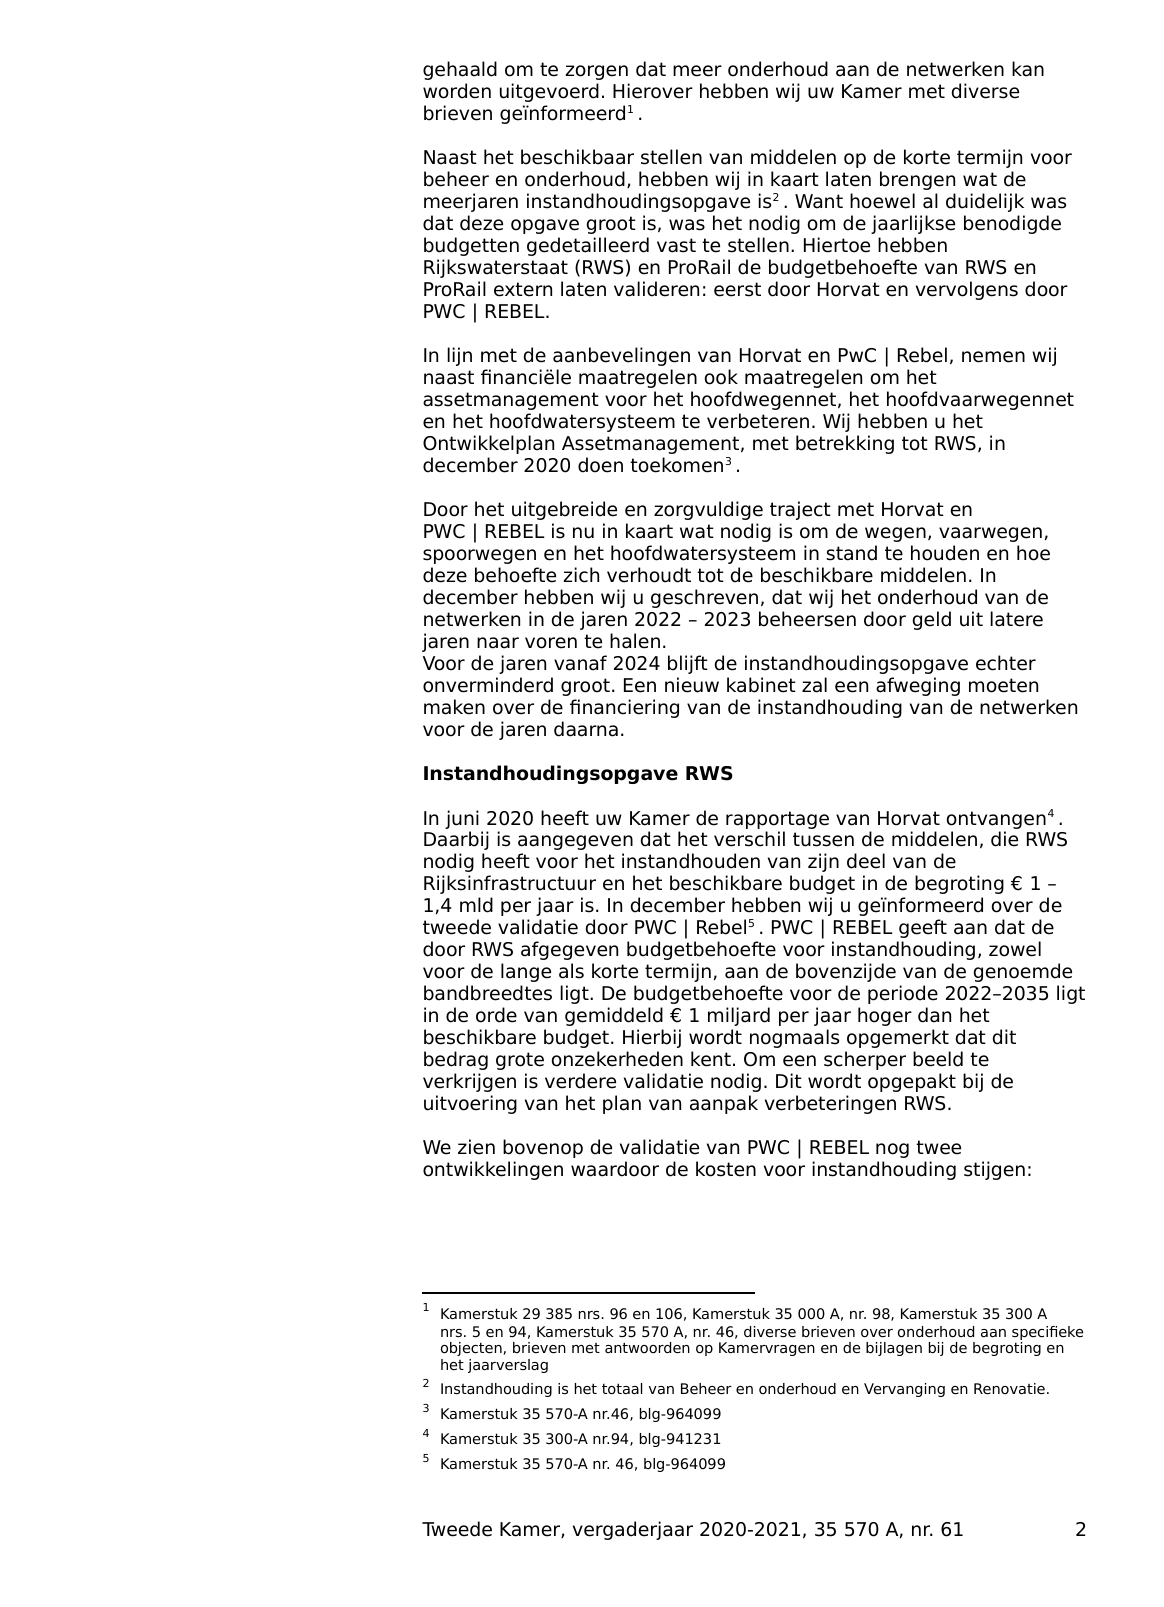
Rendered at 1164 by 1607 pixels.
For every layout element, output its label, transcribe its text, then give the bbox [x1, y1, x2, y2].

text Kamerstuk 35 300-A nr.94, blg-941231 [422, 1427, 1087, 1449]
text Kamerstuk 29 385 nrs. 96 en 106, Kamerstuk 35 000 A, nr. 98, Kamerstuk 35 300 A nrs. 5 en 94, Kamerstuk 35 570 A, nr. 46, diverse brieven over onderhoud aan specifieke objecten, brieven met antwoorden op Kamervragen en de bijlagen bij de begroting en het jaarverslag [422, 1302, 1087, 1374]
subtitle Instandhoudingsopgave RWS [422, 763, 1087, 785]
text In juni 2020 heeft uw Kamer de rapportage van Horvat ontvangen. Daarbij is aangegeven dat het verschil tussen de middelen, die RWS nodig heeft voor het instandhouden van zijn deel van de Rijksinfrastructuur en het beschikbare budget in de begroting € 1 – 1,4 mld per jaar is. In december hebben wij u geïnformeerd over de tweede validatie door PWC | Rebel. PWC | REBEL geeft aan dat de door RWS afgegeven budgetbehoefte voor instandhouding, zowel voor de lange als korte termijn, aan de bovenzijde van de genoemde bandbreedtes ligt. De budgetbehoefte voor de periode 2022–2035 ligt in de orde van gemiddeld € 1 miljard per jaar hoger dan het beschikbare budget. Hierbij wordt nogmaals opgemerkt dat dit bedrag grote onzekerheden kent. Om een scherper beeld te verkrijgen is verdere validatie nodig. Dit wordt opgepakt bij de uitvoering van het plan van aanpak verbeteringen RWS. [422, 807, 1087, 1115]
text gehaald om te zorgen dat meer onderhoud aan de netwerken kan worden uitgevoerd. Hierover hebben wij uw Kamer met diverse brieven geïnformeerd. [422, 59, 1087, 125]
text Door het uitgebreide en zorgvuldige traject met Horvat en PWC | REBEL is nu in kaart wat nodig is om de wegen, vaarwegen, spoorwegen en het hoofdwatersysteem in stand te houden en hoe deze behoefte zich verhoudt tot de beschikbare middelen. In december hebben wij u geschreven, dat wij het onderhoud van de netwerken in de jaren 2022 – 2023 beheersen door geld uit latere jaren naar voren te halen. [422, 499, 1087, 653]
text We zien bovenop de validatie van PWC | REBEL nog twee ontwikkelingen waardoor de kosten voor instandhouding stijgen: [422, 1137, 1087, 1181]
text Kamerstuk 35 570-A nr. 46, blg-964099 [422, 1452, 1087, 1474]
text Naast het beschikbaar stellen van middelen op de korte termijn voor beheer en onderhoud, hebben wij in kaart laten brengen wat de meerjaren instandhoudingsopgave is. Want hoewel al duidelijk was dat deze opgave groot is, was het nodig om de jaarlijkse benodigde budgetten gedetailleerd vast te stellen. Hiertoe hebben Rijkswaterstaat (RWS) en ProRail de budgetbehoefte van RWS en ProRail extern laten valideren: eerst door Horvat en vervolgens door PWC | REBEL. [422, 147, 1087, 323]
text In lijn met de aanbevelingen van Horvat en PwC | Rebel, nemen wij naast financiële maatregelen ook maatregelen om het assetmanagement voor het hoofdwegennet, het hoofdvaarwegennet en het hoofdwatersysteem te verbeteren. Wij hebben u het Ontwikkelplan Assetmanagement, met betrekking tot RWS, in december 2020 doen toekomen. [422, 345, 1087, 477]
text Voor de jaren vanaf 2024 blijft de instandhoudingsopgave echter onverminderd groot. Een nieuw kabinet zal een afweging moeten maken over de financiering van de instandhouding van de netwerken voor de jaren daarna. [422, 653, 1087, 741]
text Instandhouding is het totaal van Beheer en onderhoud en Vervanging en Renovatie. [422, 1377, 1087, 1399]
text Kamerstuk 35 570-A nr.46, blg-964099 [422, 1402, 1087, 1424]
